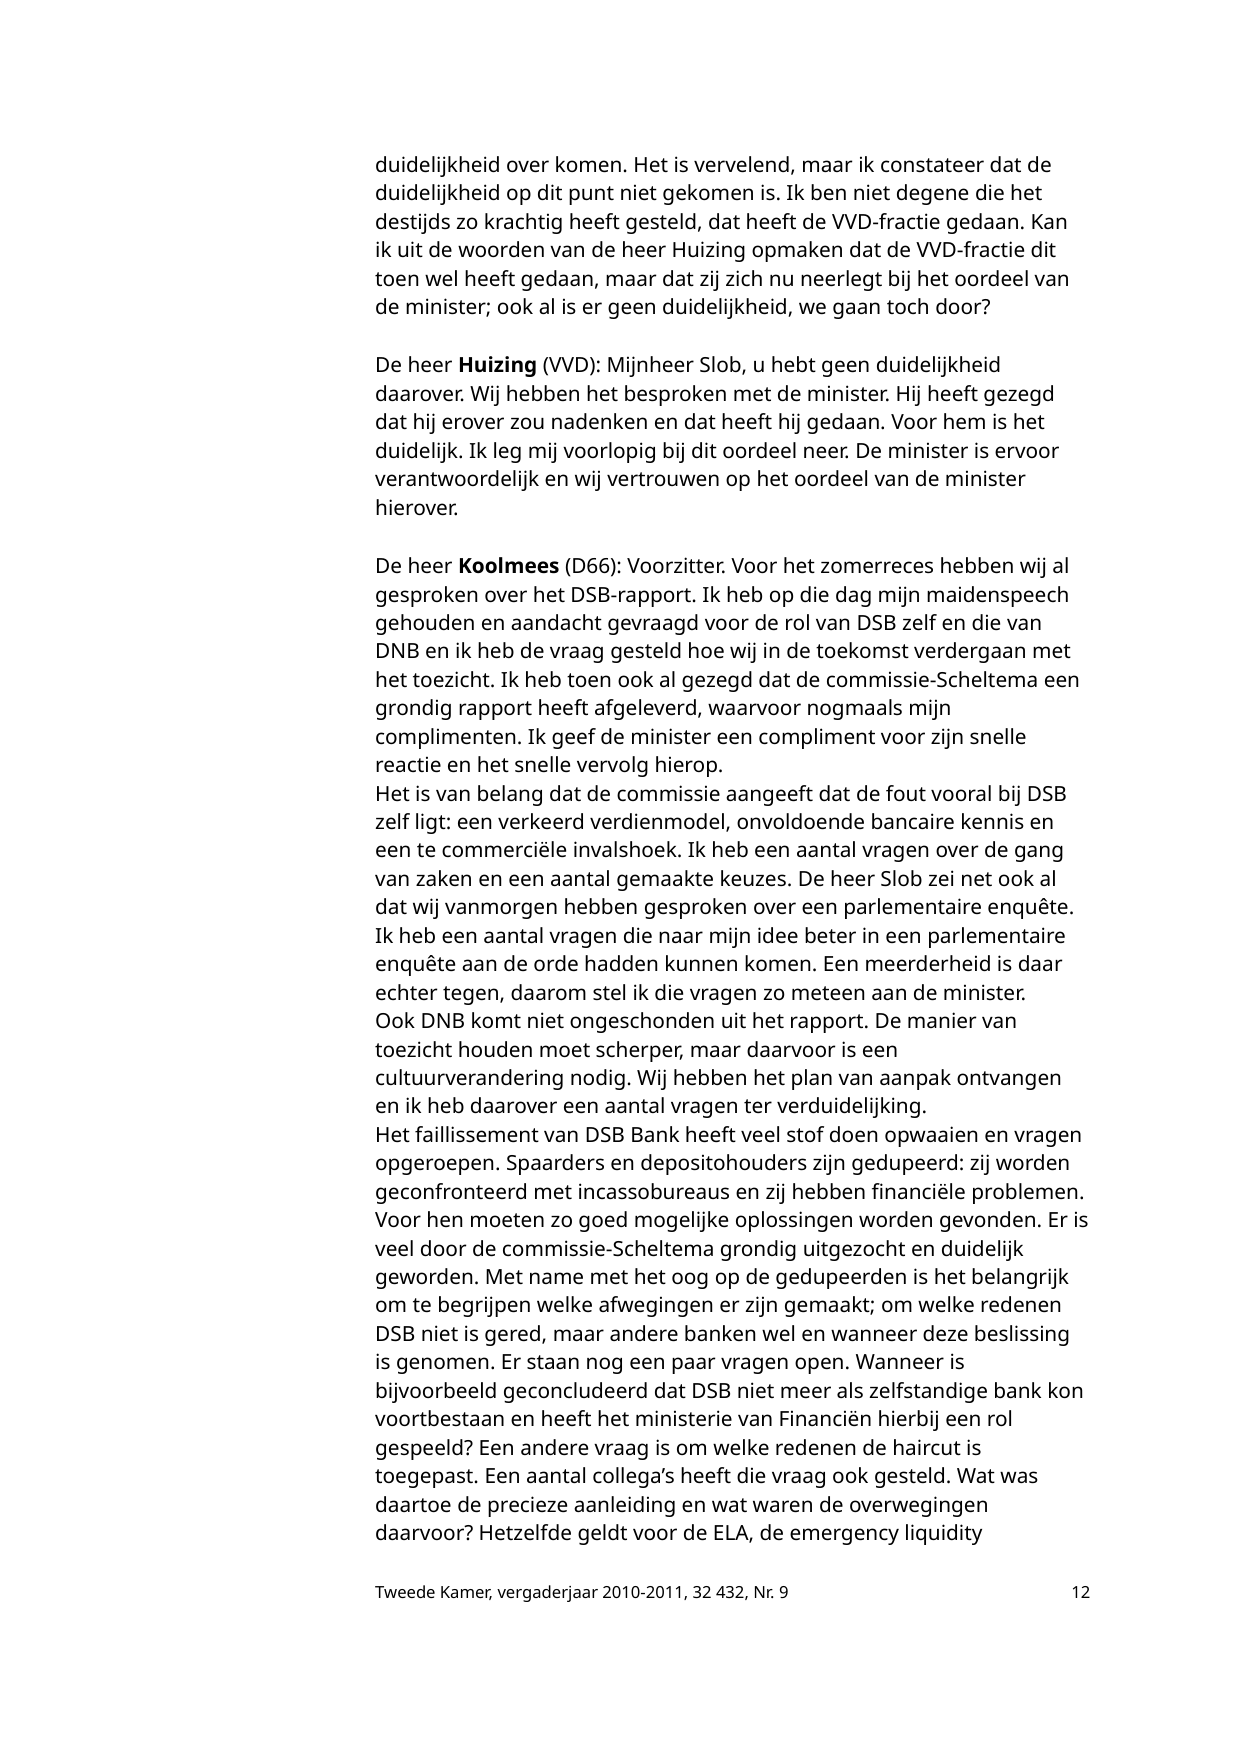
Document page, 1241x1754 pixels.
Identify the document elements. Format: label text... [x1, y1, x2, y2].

text duidelijkheid over komen. Het is vervelend, maar ik constateer dat de duidelijkheid op dit punt niet gekomen is. Ik ben niet degene die het destijds zo krachtig heeft gesteld, dat heeft de VVD-fractie gedaan. Kan ik uit de woorden van de heer Huizing opmaken dat de VVD-fractie dit toen wel heeft gedaan, maar dat zij zich nu neerlegt bij het oordeel van de minister; ook al is er geen duidelijkheid, we gaan toch door? [375, 150, 1090, 321]
text Het faillissement van DSB Bank heeft veel stof doen opwaaien en vragen opgeroepen. Spaarders en depositohouders zijn gedupeerd: zij worden geconfronteerd met incassobureaus en zij hebben financiële problemen. Voor hen moeten zo goed mogelijke oplossingen worden gevonden. Er is veel door de commissie-Scheltema grondig uitgezocht en duidelijk geworden. Met name met het oog op de gedupeerden is het belangrijk om te begrijpen welke afwegingen er zijn gemaakt; om welke redenen DSB niet is gered, maar andere banken wel en wanneer deze beslissing is genomen. Er staan nog een paar vragen open. Wanneer is bijvoorbeeld geconcludeerd dat DSB niet meer als zelfstandige bank kon voortbestaan en heeft het ministerie van Financiën hierbij een rol gespeeld? Een andere vraag is om welke redenen de haircut is toegepast. Een aantal collega’s heeft die vraag ook gesteld. Wat was daartoe de precieze aanleiding en wat waren de overwegingen daarvoor? Hetzelfde geldt voor de ELA, de emergency liquidity [375, 1120, 1090, 1547]
text De heer Huizing (VVD): Mijnheer Slob, u hebt geen duidelijkheid daarover. Wij hebben het besproken met de minister. Hij heeft gezegd dat hij erover zou nadenken en dat heeft hij gedaan. Voor hem is het duidelijk. Ik leg mij voorlopig bij dit oordeel neer. De minister is ervoor verantwoordelijk en wij vertrouwen op het oordeel van de minister hierover. [375, 351, 1090, 521]
text Ook DNB komt niet ongeschonden uit het rapport. De manier van toezicht houden moet scherper, maar daarvoor is een cultuurverandering nodig. Wij hebben het plan van aanpak ontvangen en ik heb daarover een aantal vragen ter verduidelijking. [375, 1006, 1090, 1120]
text Het is van belang dat de commissie aangeeft dat de fout vooral bij DSB zelf ligt: een verkeerd verdienmodel, onvoldoende bancaire kennis en een te commerciële invalshoek. Ik heb een aantal vragen over de gang van zaken en een aantal gemaakte keuzes. De heer Slob zei net ook al dat wij vanmorgen hebben gesproken over een parlementaire enquête. Ik heb een aantal vragen die naar mijn idee beter in een parlementaire enquête aan de orde hadden kunnen komen. Een meerderheid is daar echter tegen, daarom stel ik die vragen zo meteen aan de minister. [375, 779, 1090, 1006]
text De heer Koolmees (D66): Voorzitter. Voor het zomerreces hebben wij al gesproken over het DSB-rapport. Ik heb op die dag mijn maidenspeech gehouden en aandacht gevraagd voor de rol van DSB zelf en die van DNB en ik heb de vraag gesteld hoe wij in de toekomst verdergaan met het toezicht. Ik heb toen ook al gezegd dat de commissie-Scheltema een grondig rapport heeft afgeleverd, waarvoor nogmaals mijn complimenten. Ik geef de minister een compliment voor zijn snelle reactie en het snelle vervolg hierop. [375, 551, 1090, 779]
